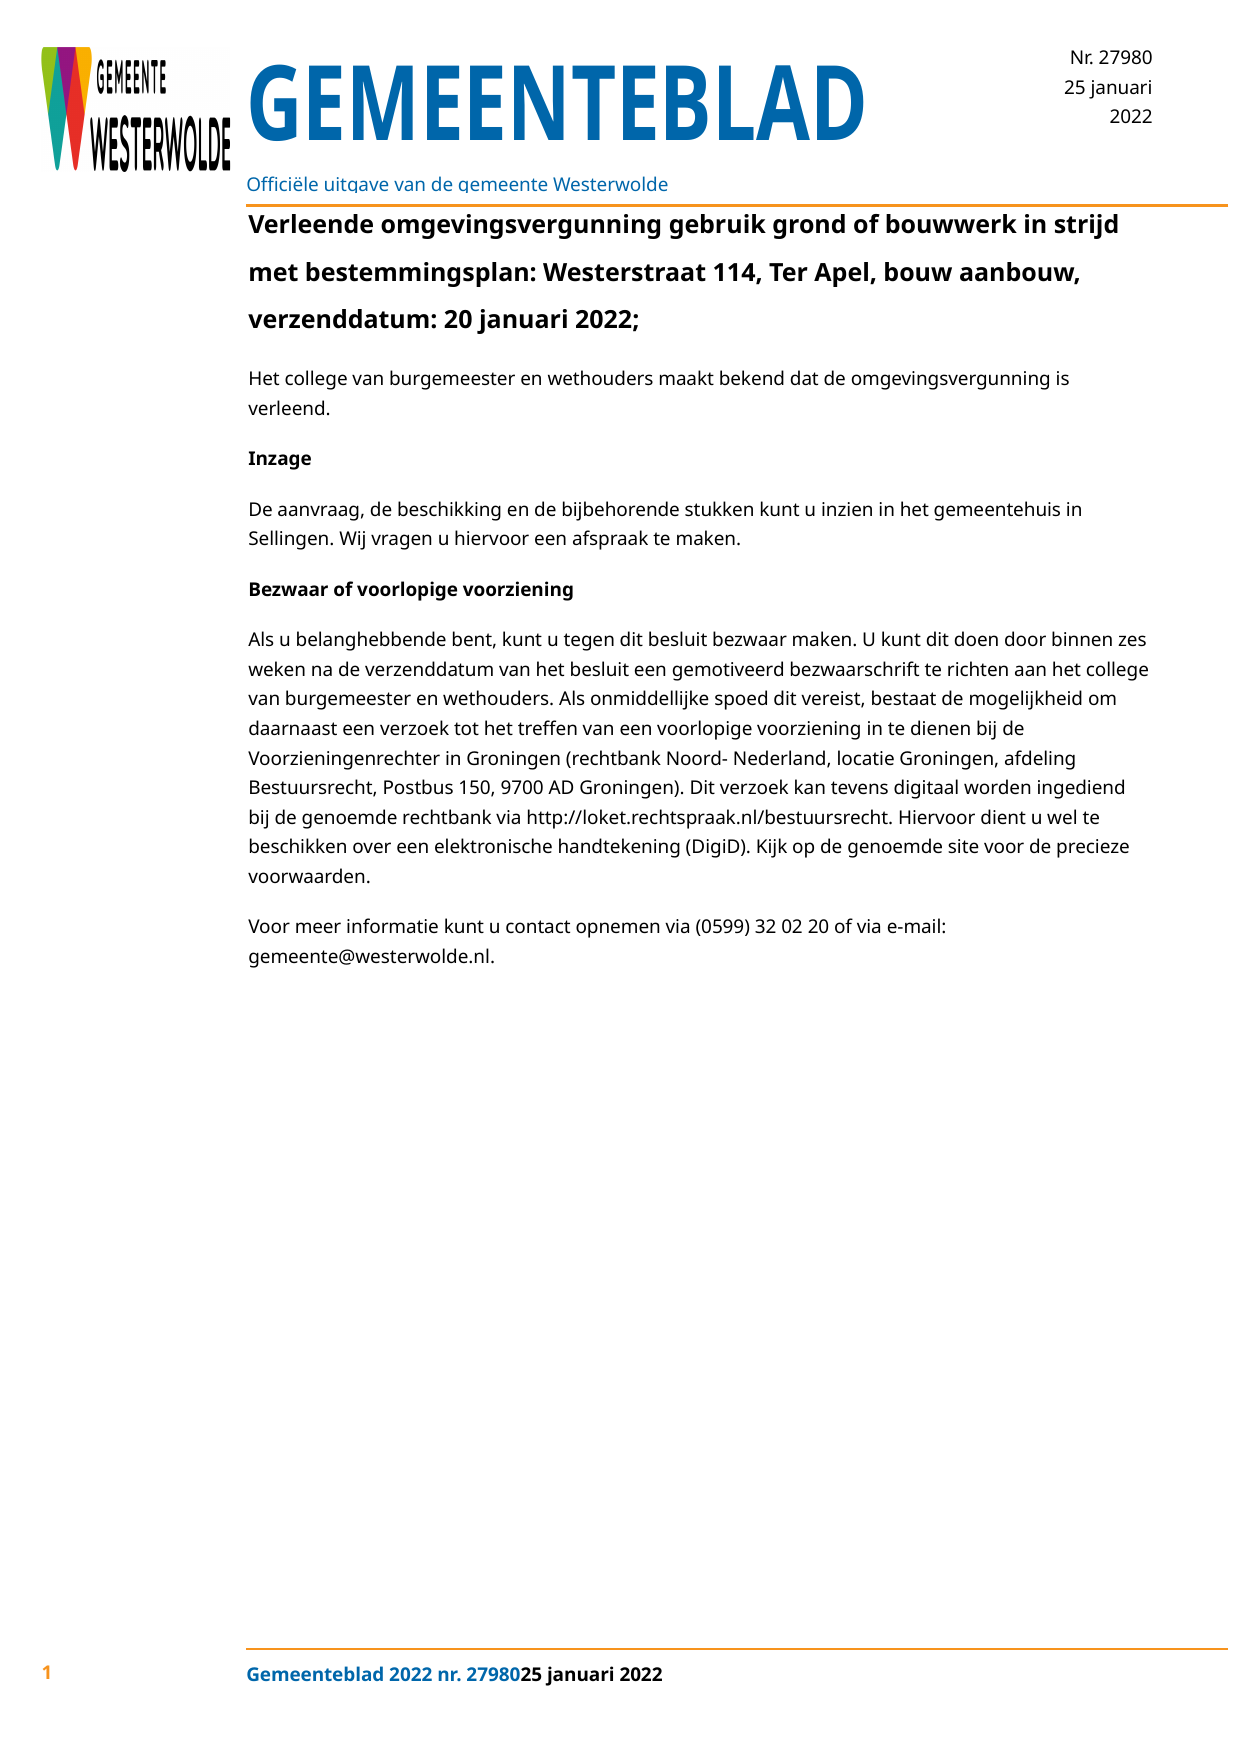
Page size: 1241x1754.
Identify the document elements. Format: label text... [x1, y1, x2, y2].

text Bezwaar of voorlopige voorziening [248, 576, 1152, 602]
text Het college van burgemeester en wethouders maakt bekend dat de omgevingsvergunning is verleend. [248, 366, 1152, 421]
text Als u belanghebbende bent, kunt u tegen dit besluit bezwaar maken. U kunt dit doen door binnen zes weken na de verzenddatum van het besluit een gemotiveerd bezwaarschrift te richten aan het college van burgemeester en wethouders. Als onmiddellijke spoed dit vereist, bestaat de mogelijkheid om daarnaast een verzoek tot het treffen van een voorlopige voorziening in te dienen bij de Voorzieningenrechter in Groningen (rechtbank Noord- Nederland, locatie Groningen, afdeling Bestuursrecht, Postbus 150, 9700 AD Groningen). Dit verzoek kan tevens digitaal worden ingediend bij de genoemde rechtbank via http://loket.rechtspraak.nl/bestuursrecht. Hiervoor dient u wel te beschikken over een elektronische handtekening (DigiD). Kijk op de genoemde site voor de precieze voorwaarden. [248, 626, 1152, 889]
picture [41, 47, 231, 172]
text Inzage [248, 446, 1152, 471]
text Voor meer informatie kunt u contact opnemen via (0599) 32 02 20 of via e-mail: gemeente@westerwolde.nl. [248, 913, 1152, 969]
text Verleende omgevingsvergunning gebruik grond of bouwwerk in strijd met bestemmingsplan: Westerstraat 114, Ter Apel, bouw aanbouw, verzenddatum: 20 januari 2022; [248, 207, 1152, 336]
text De aanvraag, de beschikking en de bijbehorende stukken kunt u inzien in het gemeentehuis in Sellingen. Wij vragen u hiervoor een afspraak te maken. [248, 496, 1152, 551]
